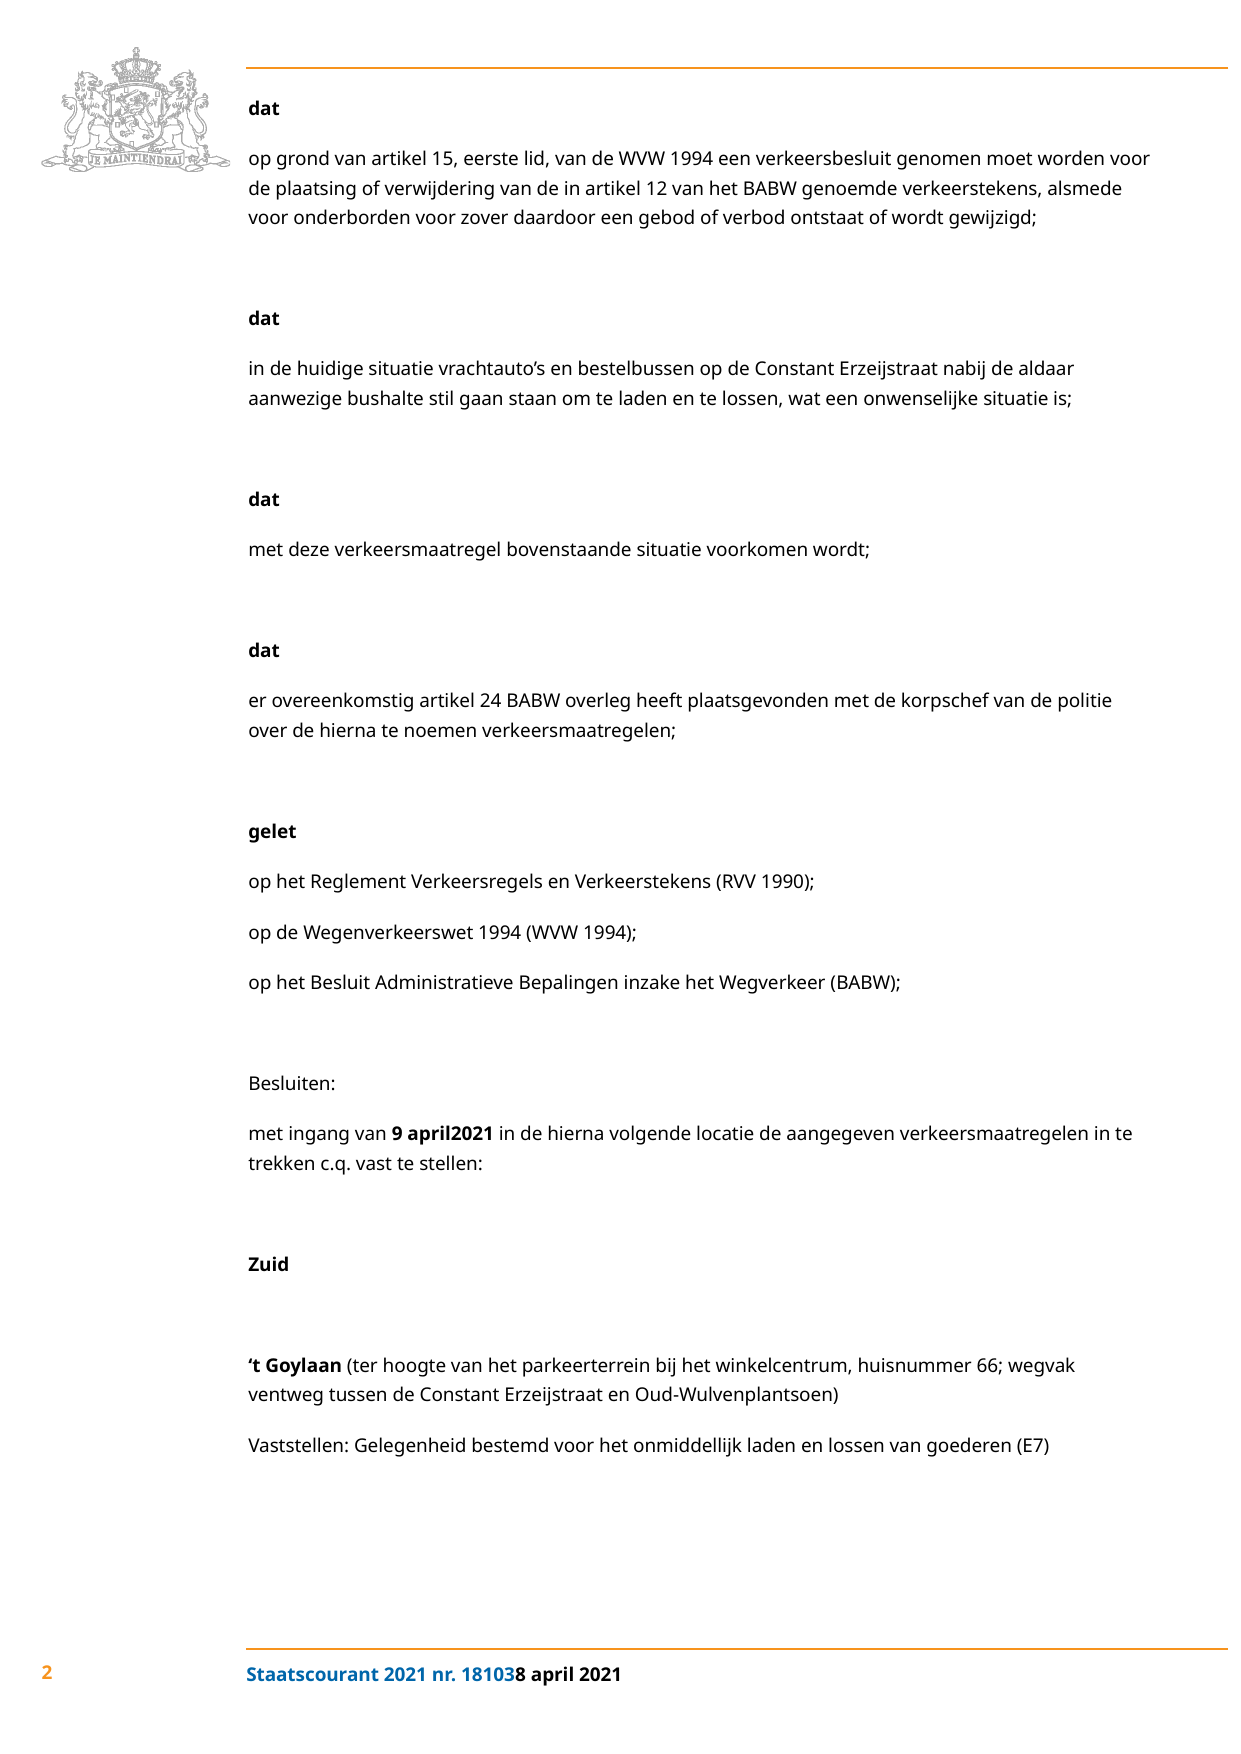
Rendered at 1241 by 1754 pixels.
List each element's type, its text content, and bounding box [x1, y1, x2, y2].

text op de Wegenverkeerswet 1994 (WVW 1994); [248, 919, 1152, 945]
text dat [248, 95, 1152, 121]
picture [41, 47, 231, 172]
text Besluiten: [248, 1070, 1152, 1096]
text dat [248, 305, 1152, 331]
text dat [248, 486, 1152, 512]
text op het Reglement Verkeersregels en Verkeerstekens (RVV 1990); [248, 868, 1152, 894]
text op het Besluit Administratieve Bepalingen inzake het Wegverkeer (BABW); [248, 969, 1152, 995]
text gelet [248, 818, 1152, 844]
text Zuid [248, 1251, 1152, 1277]
text met ingang van 9 april2021 in de hierna volgende locatie de aangegeven verkeersmaatregelen in te trekken c.q. vast te stellen: [248, 1121, 1152, 1176]
text met deze verkeersmaatregel bovenstaande situatie voorkomen wordt; [248, 536, 1152, 562]
text op grond van artikel 15, eerste lid, van de WVW 1994 een verkeersbesluit genomen moet worden voor de plaatsing of verwijdering van de in artikel 12 van het BABW genoemde verkeerstekens, alsmede voor onderborden voor zover daardoor een gebod of verbod ontstaat of wordt gewijzigd; [248, 145, 1152, 230]
text Vaststellen: Gelegenheid bestemd voor het onmiddellijk laden en lossen van goederen (E7) [248, 1432, 1152, 1458]
text er overeenkomstig artikel 24 BABW overleg heeft plaatsgevonden met de korpschef van de politie over de hierna te noemen verkeersmaatregelen; [248, 688, 1152, 743]
text ‘t Goylaan (ter hoogte van het parkeerterrein bij het winkelcentrum, huisnummer 66; wegvak ventweg tussen de Constant Erzeijstraat en Oud-Wulvenplantsoen) [248, 1352, 1152, 1407]
text dat [248, 637, 1152, 663]
text in de huidige situatie vrachtauto’s en bestelbussen op de Constant Erzeijstraat nabij de aldaar aanwezige bushalte stil gaan staan om te laden en te lossen, wat een onwenselijke situatie is; [248, 356, 1152, 411]
